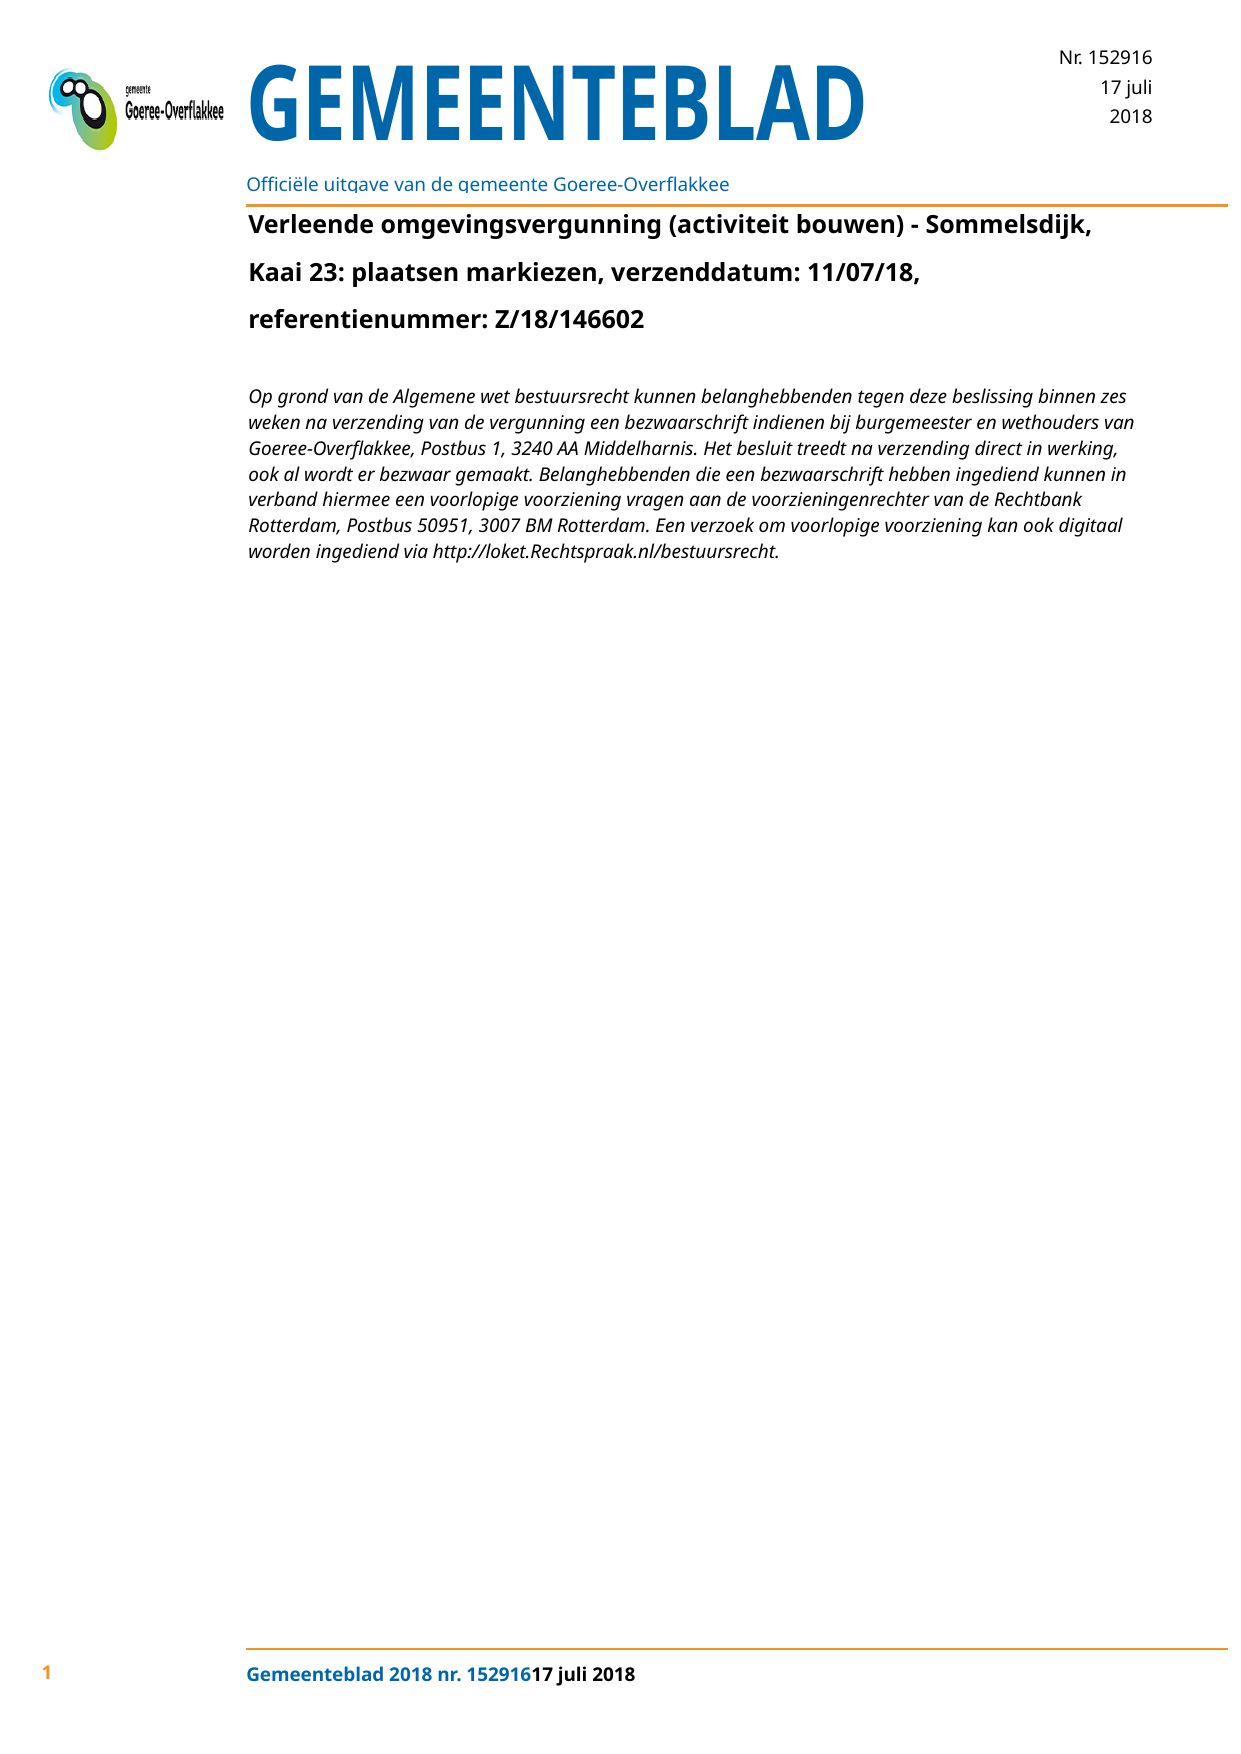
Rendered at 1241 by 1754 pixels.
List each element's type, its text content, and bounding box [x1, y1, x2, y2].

text Verleende omgevingsvergunning (activiteit bouwen) - Sommelsdijk, Kaai 23: plaatsen markiezen, verzenddatum: 11/07/18, referentienummer: Z/18/146602 [248, 207, 1152, 336]
picture [41, 47, 231, 172]
text Op grond van de Algemene wet bestuursrecht kunnen belanghebbenden tegen deze beslissing binnen zes weken na verzending van de vergunning een bezwaarschrift indienen bij burgemeester en wethouders van Goeree-Overflakkee, Postbus 1, 3240 AA Middelharnis. Het besluit treedt na verzending direct in werking, ook al wordt er bezwaar gemaakt. Belanghebbenden die een bezwaarschrift hebben ingediend kunnen in verband hiermee een voorlopige voorziening vragen aan de voorzieningenrechter van de Rechtbank Rotterdam, Postbus 50951, 3007 BM Rotterdam. Een verzoek om voorlopige voorziening kan ook digitaal worden ingediend via http://loket.Rechtspraak.nl/bestuursrecht. [248, 384, 1152, 564]
